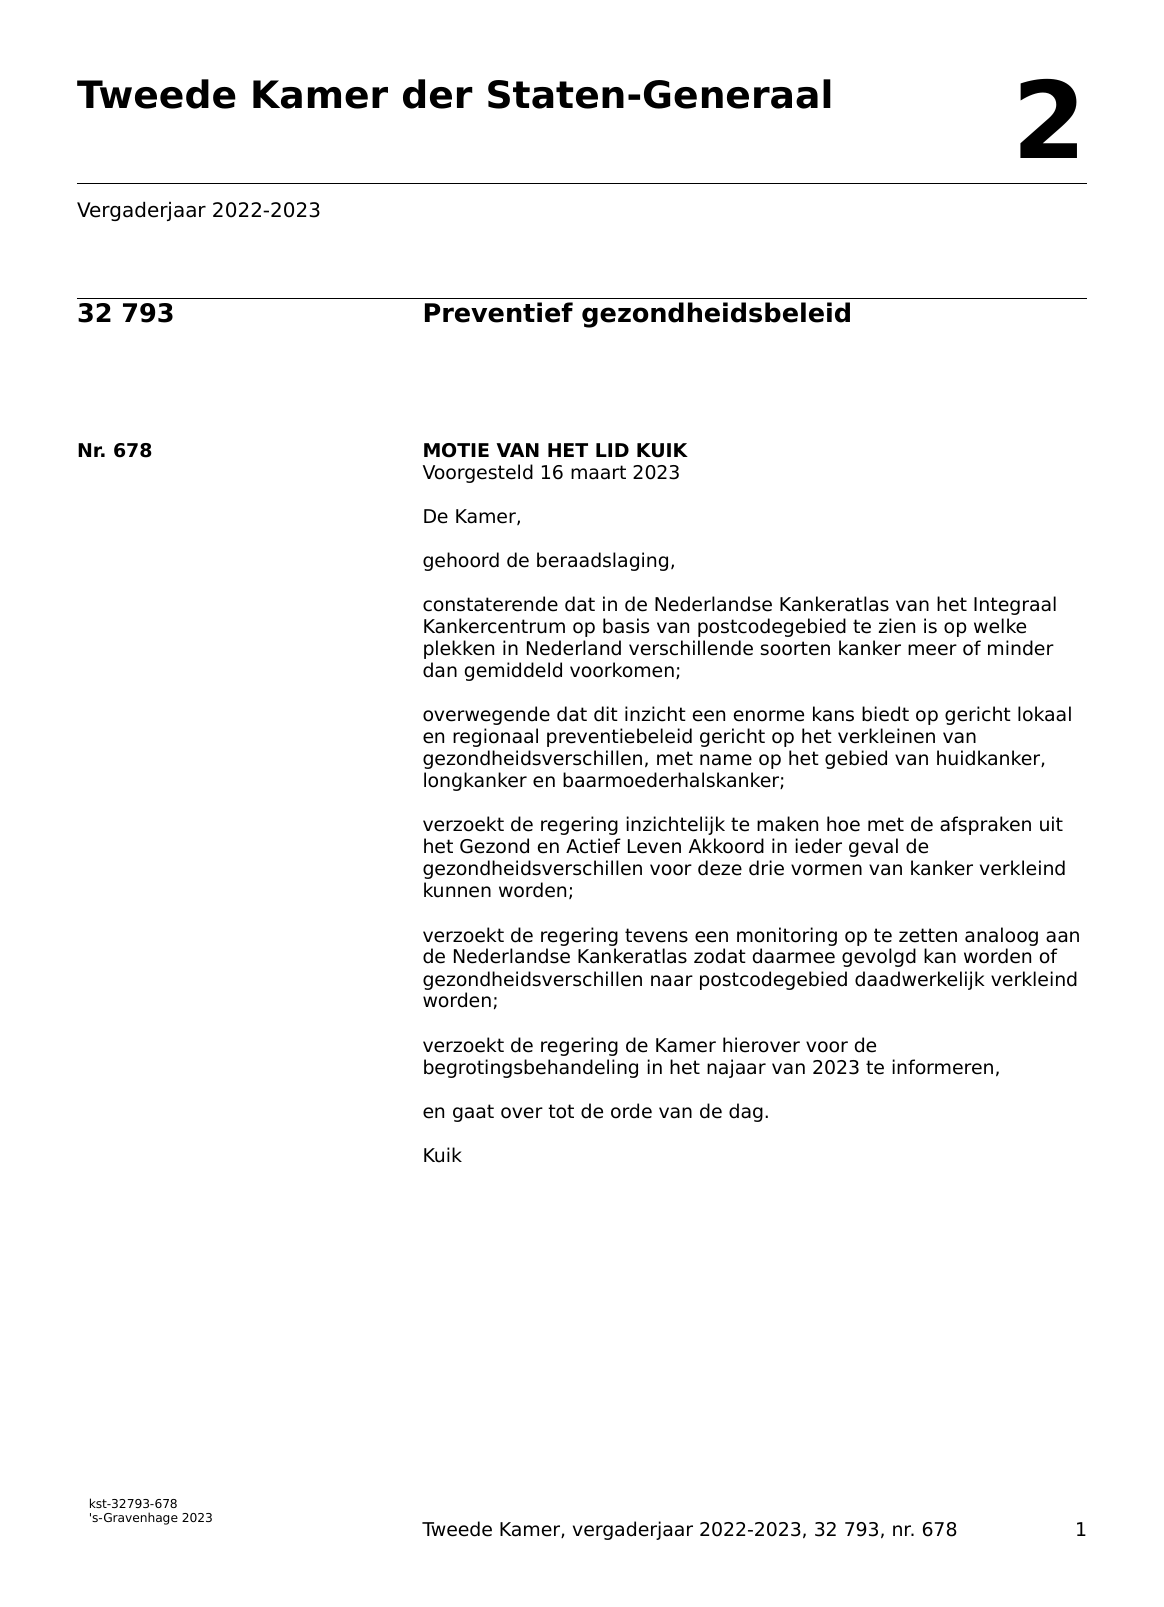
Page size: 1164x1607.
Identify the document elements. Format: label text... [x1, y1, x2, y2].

subtitle 32 793 Preventief gezondheidsbeleid [77, 299, 1087, 329]
text verzoekt de regering tevens een monitoring op te zetten analoog aan de Nederlandse Kankeratlas zodat daarmee gevolgd kan worden of gezondheidsverschillen naar postcodegebied daadwerkelijk verkleind worden; [422, 924, 1087, 1012]
subtitle Nr. 678 MOTIE VAN HET LID KUIK [77, 440, 1087, 462]
text verzoekt de regering de Kamer hierover voor de begrotingsbehandeling in het najaar van 2023 te informeren, [422, 1034, 1087, 1078]
text constaterende dat in de Nederlandse Kankeratlas van het Integraal Kankercentrum op basis van postcodegebied te zien is op welke plekken in Nederland verschillende soorten kanker meer of minder dan gemiddeld voorkomen; [422, 594, 1087, 682]
text kst-32793-678 [88, 1497, 323, 1511]
table_cell Vergaderjaar 2022-2023 [77, 184, 1087, 298]
text overwegende dat dit inzicht een enorme kans biedt op gericht lokaal en regionaal preventiebeleid gericht op het verkleinen van gezondheidsverschillen, met name op het gebied van huidkanker, longkanker en baarmoederhalskanker; [422, 704, 1087, 792]
text verzoekt de regering inzichtelijk te maken hoe met de afspraken uit het Gezond en Actief Leven Akkoord in ieder geval de gezondheidsverschillen voor deze drie vormen van kanker verkleind kunnen worden; [422, 814, 1087, 902]
text gehoord de beraadslaging, [422, 550, 1087, 572]
text 's-Gravenhage 2023 [88, 1511, 323, 1525]
text De Kamer, [422, 506, 1087, 528]
table_header 2 [886, 59, 1087, 183]
text Kuik [422, 1145, 1087, 1167]
text en gaat over tot de orde van de dag. [422, 1101, 1087, 1123]
text Voorgesteld 16 maart 2023 [422, 462, 1087, 484]
table_header Tweede Kamer der Staten-Generaal [77, 59, 886, 183]
